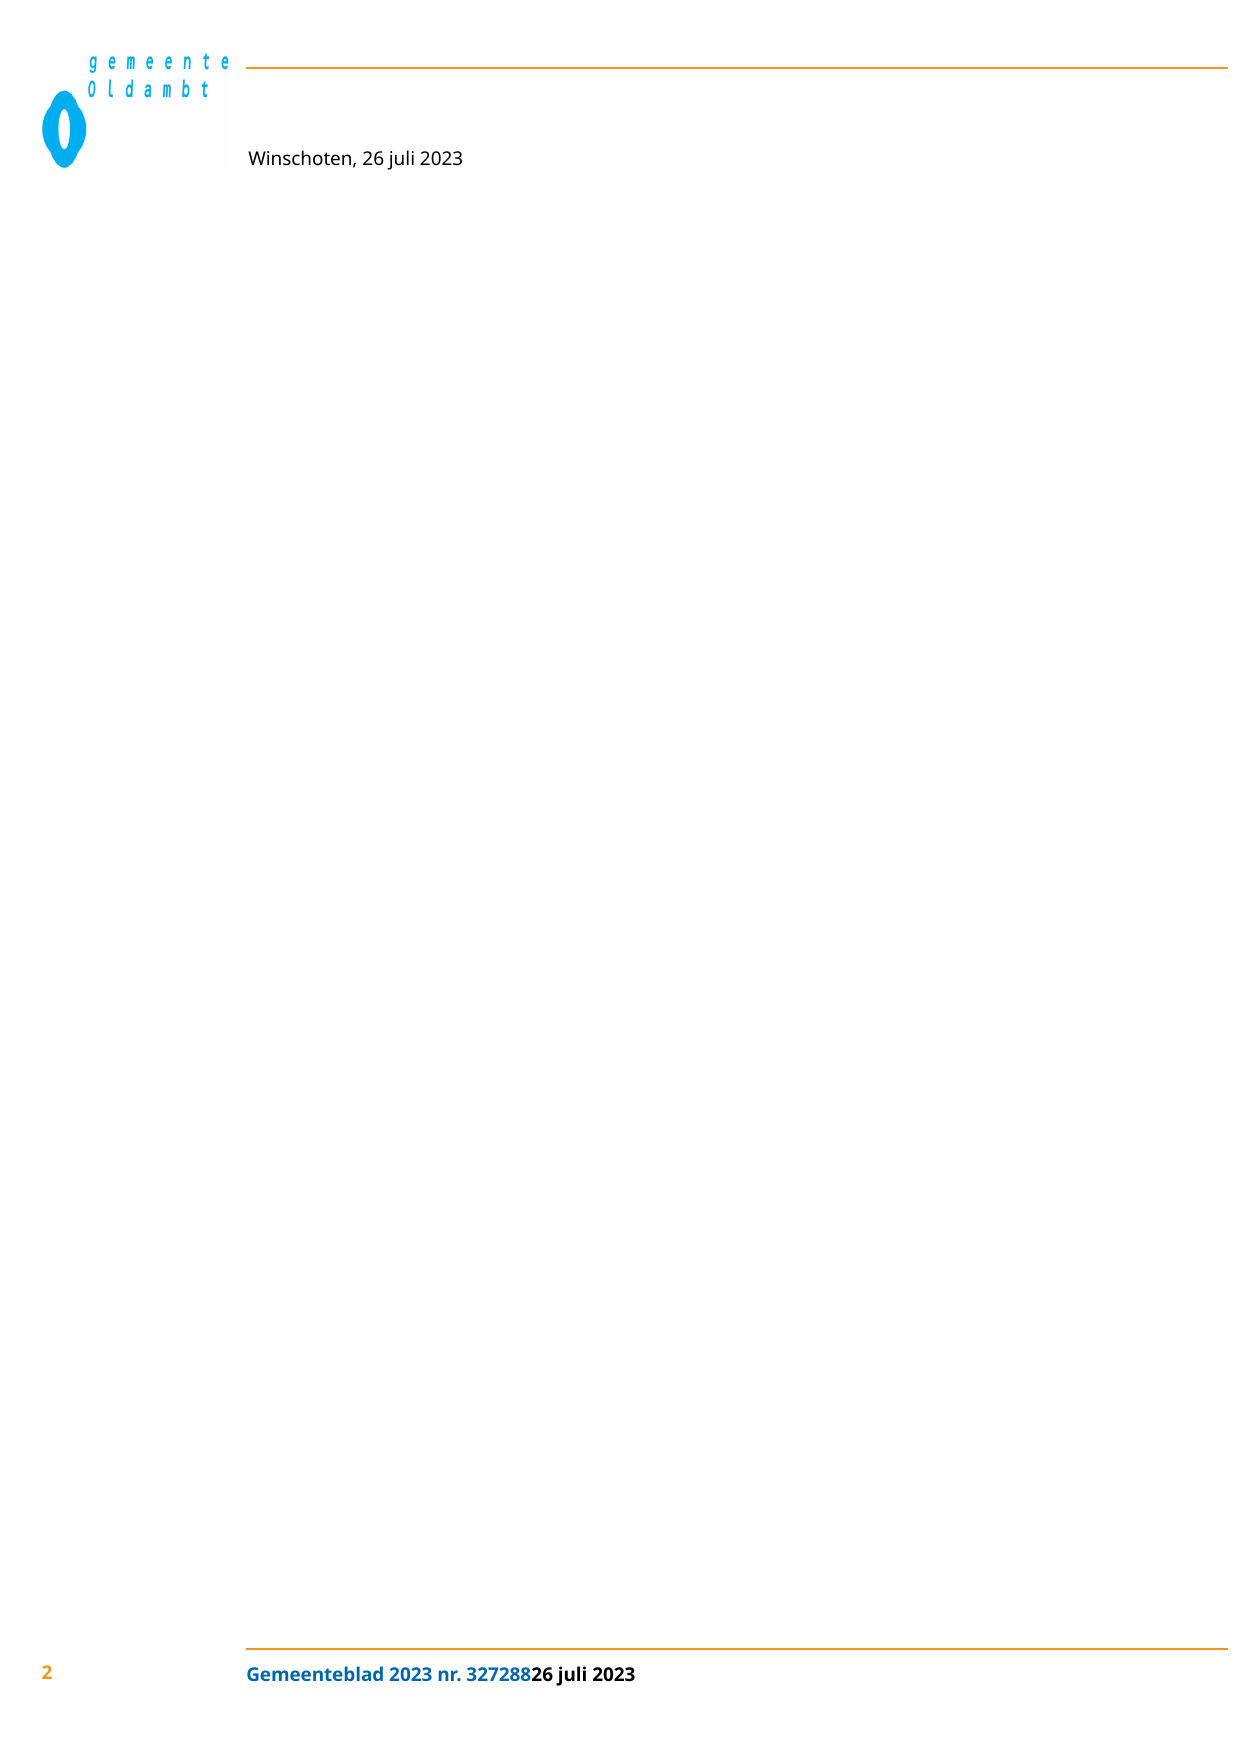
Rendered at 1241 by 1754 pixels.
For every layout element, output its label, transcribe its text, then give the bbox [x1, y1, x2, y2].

picture [41, 47, 231, 172]
text Winschoten, 26 juli 2023 [248, 145, 1152, 171]
